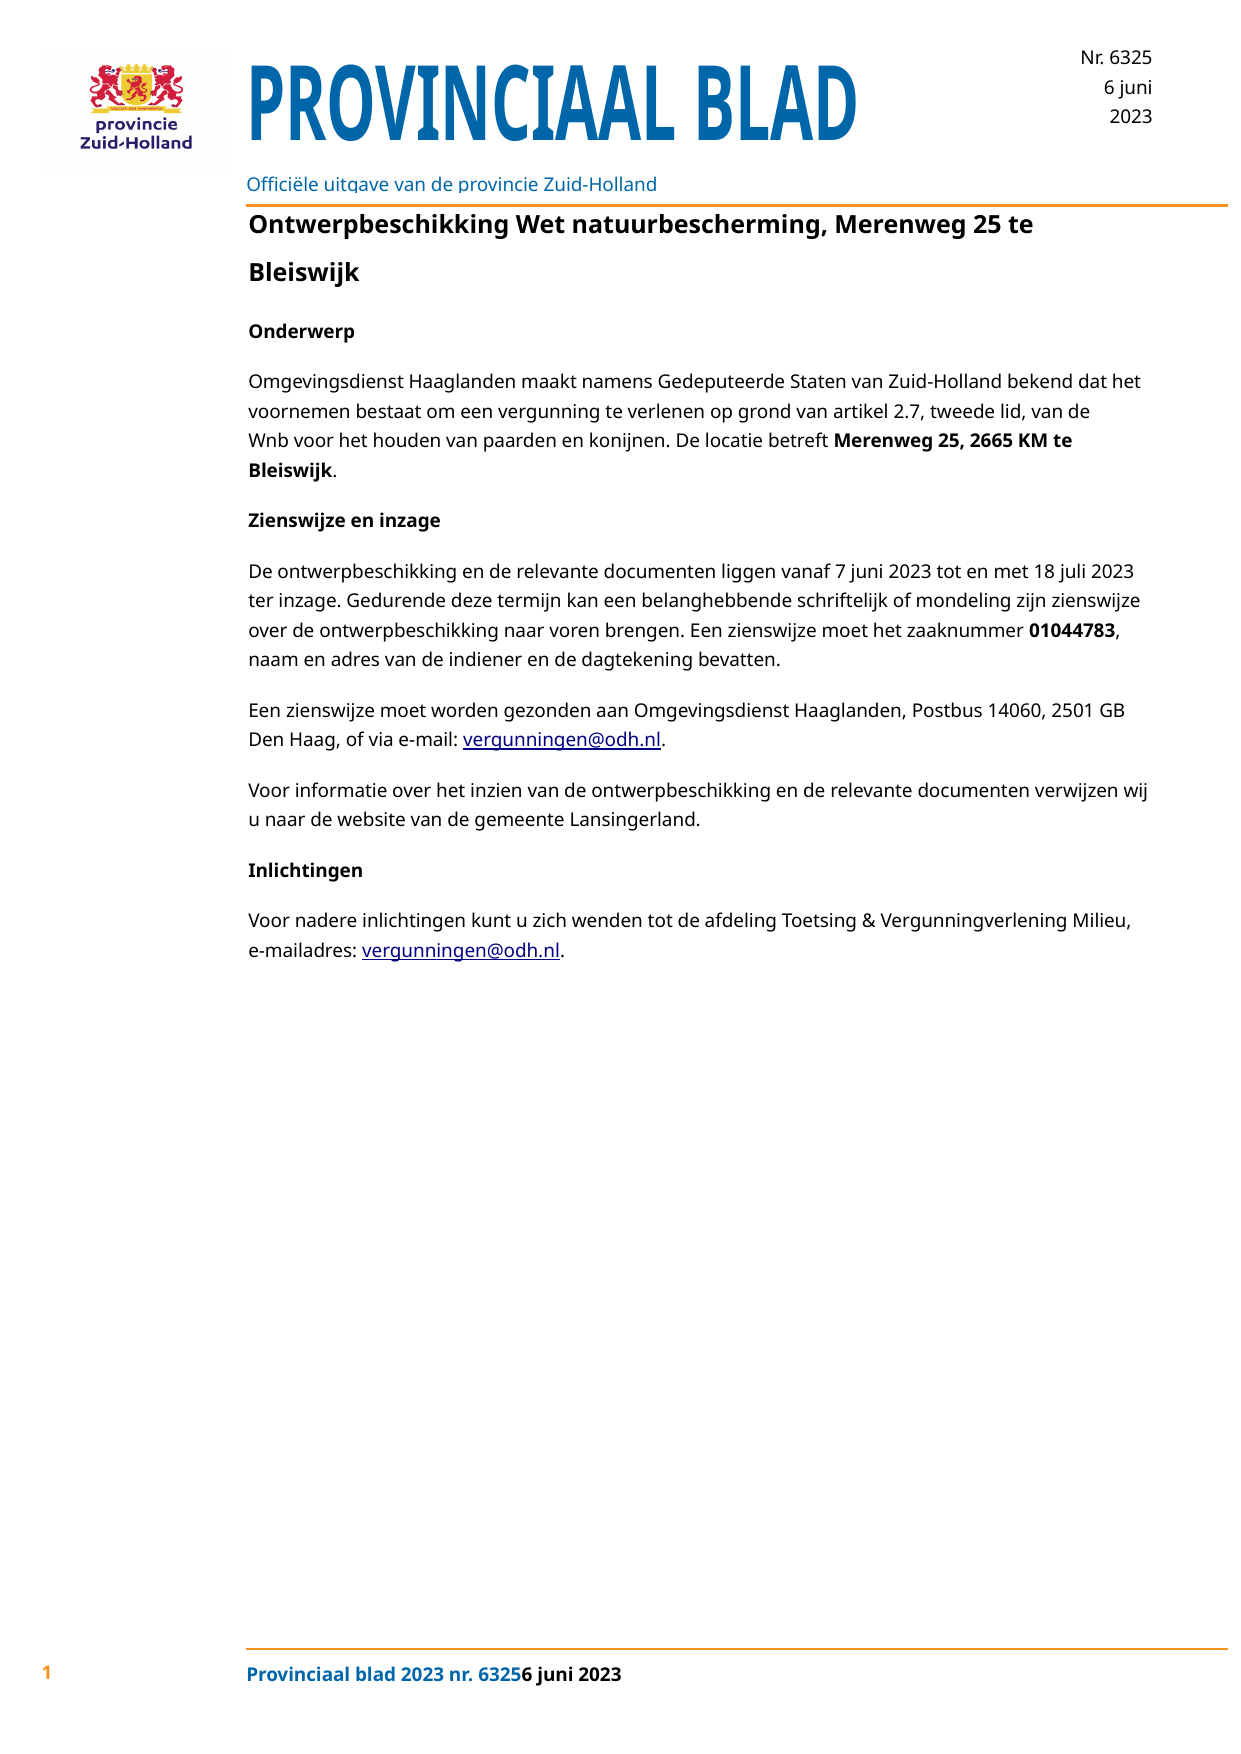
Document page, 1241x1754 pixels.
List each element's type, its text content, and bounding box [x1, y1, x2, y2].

picture [41, 47, 231, 172]
text Voor informatie over het inzien van de ontwerpbeschikking en de relevante documenten verwijzen wij u naar de website van de gemeente Lansingerland. [248, 777, 1152, 832]
text De ontwerpbeschikking en de relevante documenten liggen vanaf 7 juni 2023 tot en met 18 juli 2023 ter inzage. Gedurende deze termijn kan een belanghebbende schriftelijk of mondeling zijn zienswijze over de ontwerpbeschikking naar voren brengen. Een zienswijze moet het zaaknummer 01044783, naam en adres van de indiener en de dagtekening bevatten. [248, 558, 1152, 672]
text Zienswijze en inzage [248, 507, 1152, 533]
text Voor nadere inlichtingen kunt u zich wenden tot de afdeling Toetsing & Vergunningverlening Milieu, e-mailadres: vergunningen@odh.nl. [248, 907, 1152, 963]
text Een zienswijze moet worden gezonden aan Omgevingsdienst Haaglanden, Postbus 14060, 2501 GB Den Haag, of via e-mail: vergunningen@odh.nl. [248, 697, 1152, 752]
text Omgevingsdienst Haaglanden maakt namens Gedeputeerde Staten van Zuid-Holland bekend dat het voornemen bestaat om een vergunning te verlenen op grond van artikel 2.7, tweede lid, van de Wnb voor het houden van paarden en konijnen. De locatie betreft Merenweg 25, 2665 KM te Bleiswijk. [248, 368, 1152, 483]
text Inlichtingen [248, 857, 1152, 883]
text Ontwerpbeschikking Wet natuurbescherming, Merenweg 25 te Bleiswijk [248, 207, 1152, 288]
text Onderwerp [248, 318, 1152, 344]
